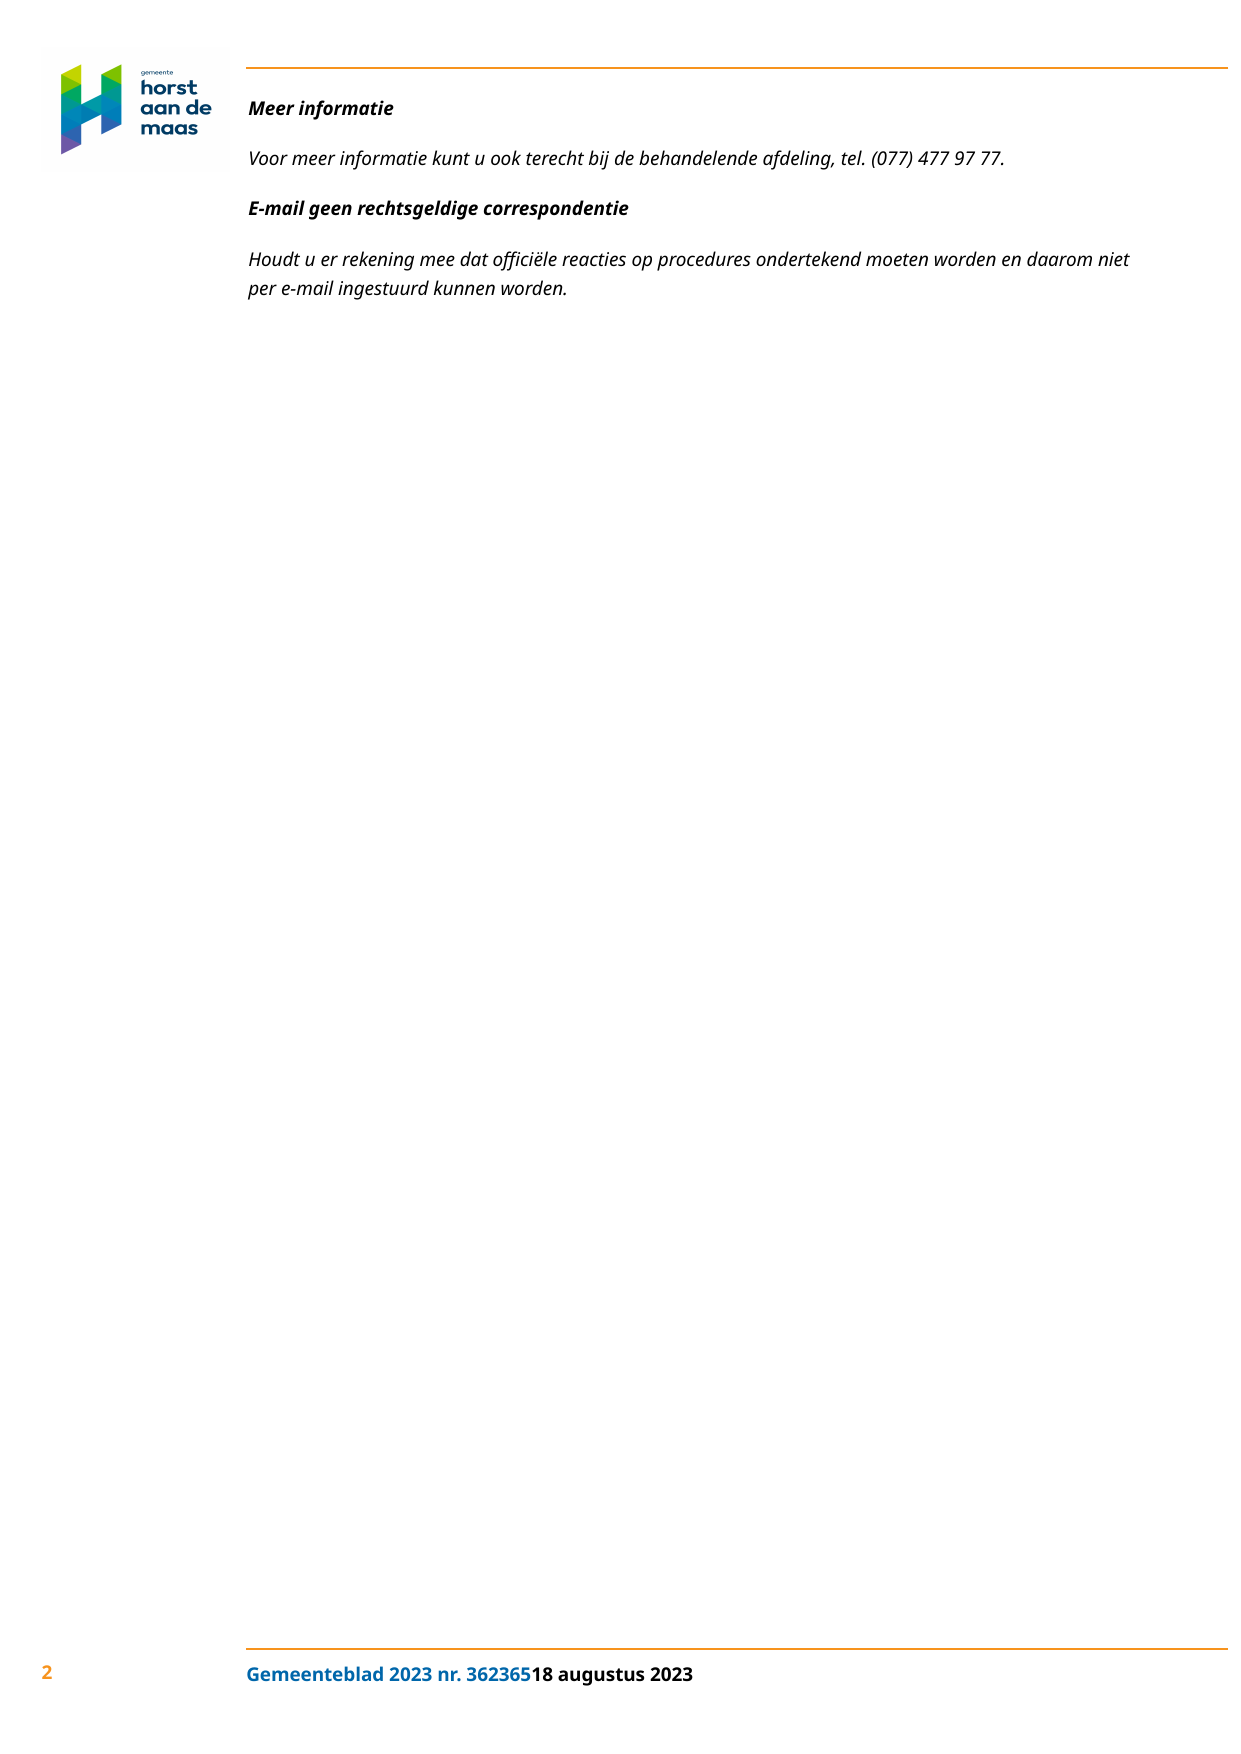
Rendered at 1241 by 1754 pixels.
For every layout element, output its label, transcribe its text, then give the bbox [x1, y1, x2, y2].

text Meer informatie [248, 95, 1152, 121]
text Voor meer informatie kunt u ook terecht bij de behandelende afdeling, tel. (077) 477 97 77. [248, 145, 1152, 171]
text E-mail geen rechtsgeldige correspondentie [248, 196, 1152, 221]
picture [41, 47, 231, 172]
text Houdt u er rekening mee dat officiële reacties op procedures ondertekend moeten worden en daarom niet per e-mail ingestuurd kunnen worden. [248, 246, 1152, 301]
